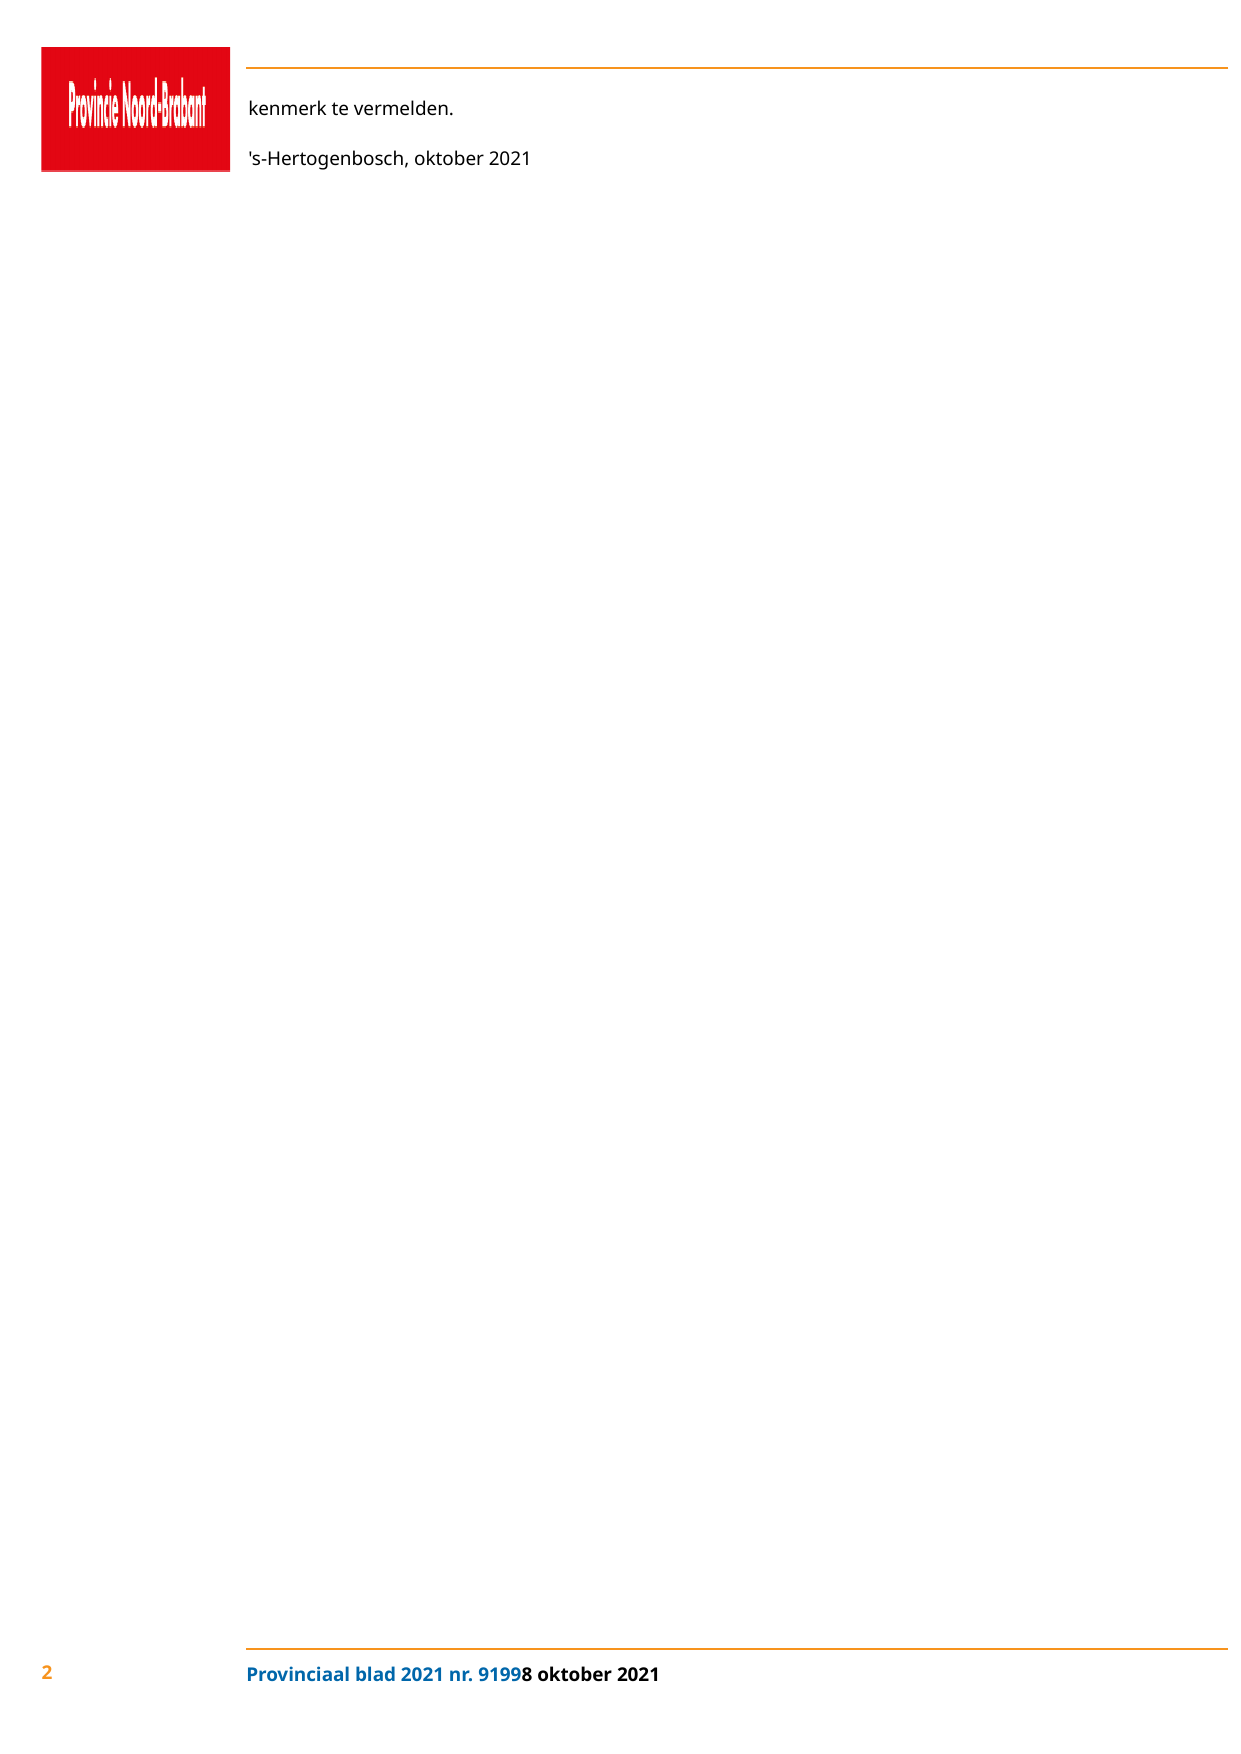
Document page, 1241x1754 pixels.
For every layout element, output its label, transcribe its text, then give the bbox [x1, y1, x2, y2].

picture [41, 47, 231, 172]
text 's-Hertogenbosch, oktober 2021 [248, 145, 1152, 171]
text kenmerk te vermelden. [248, 95, 1152, 121]
